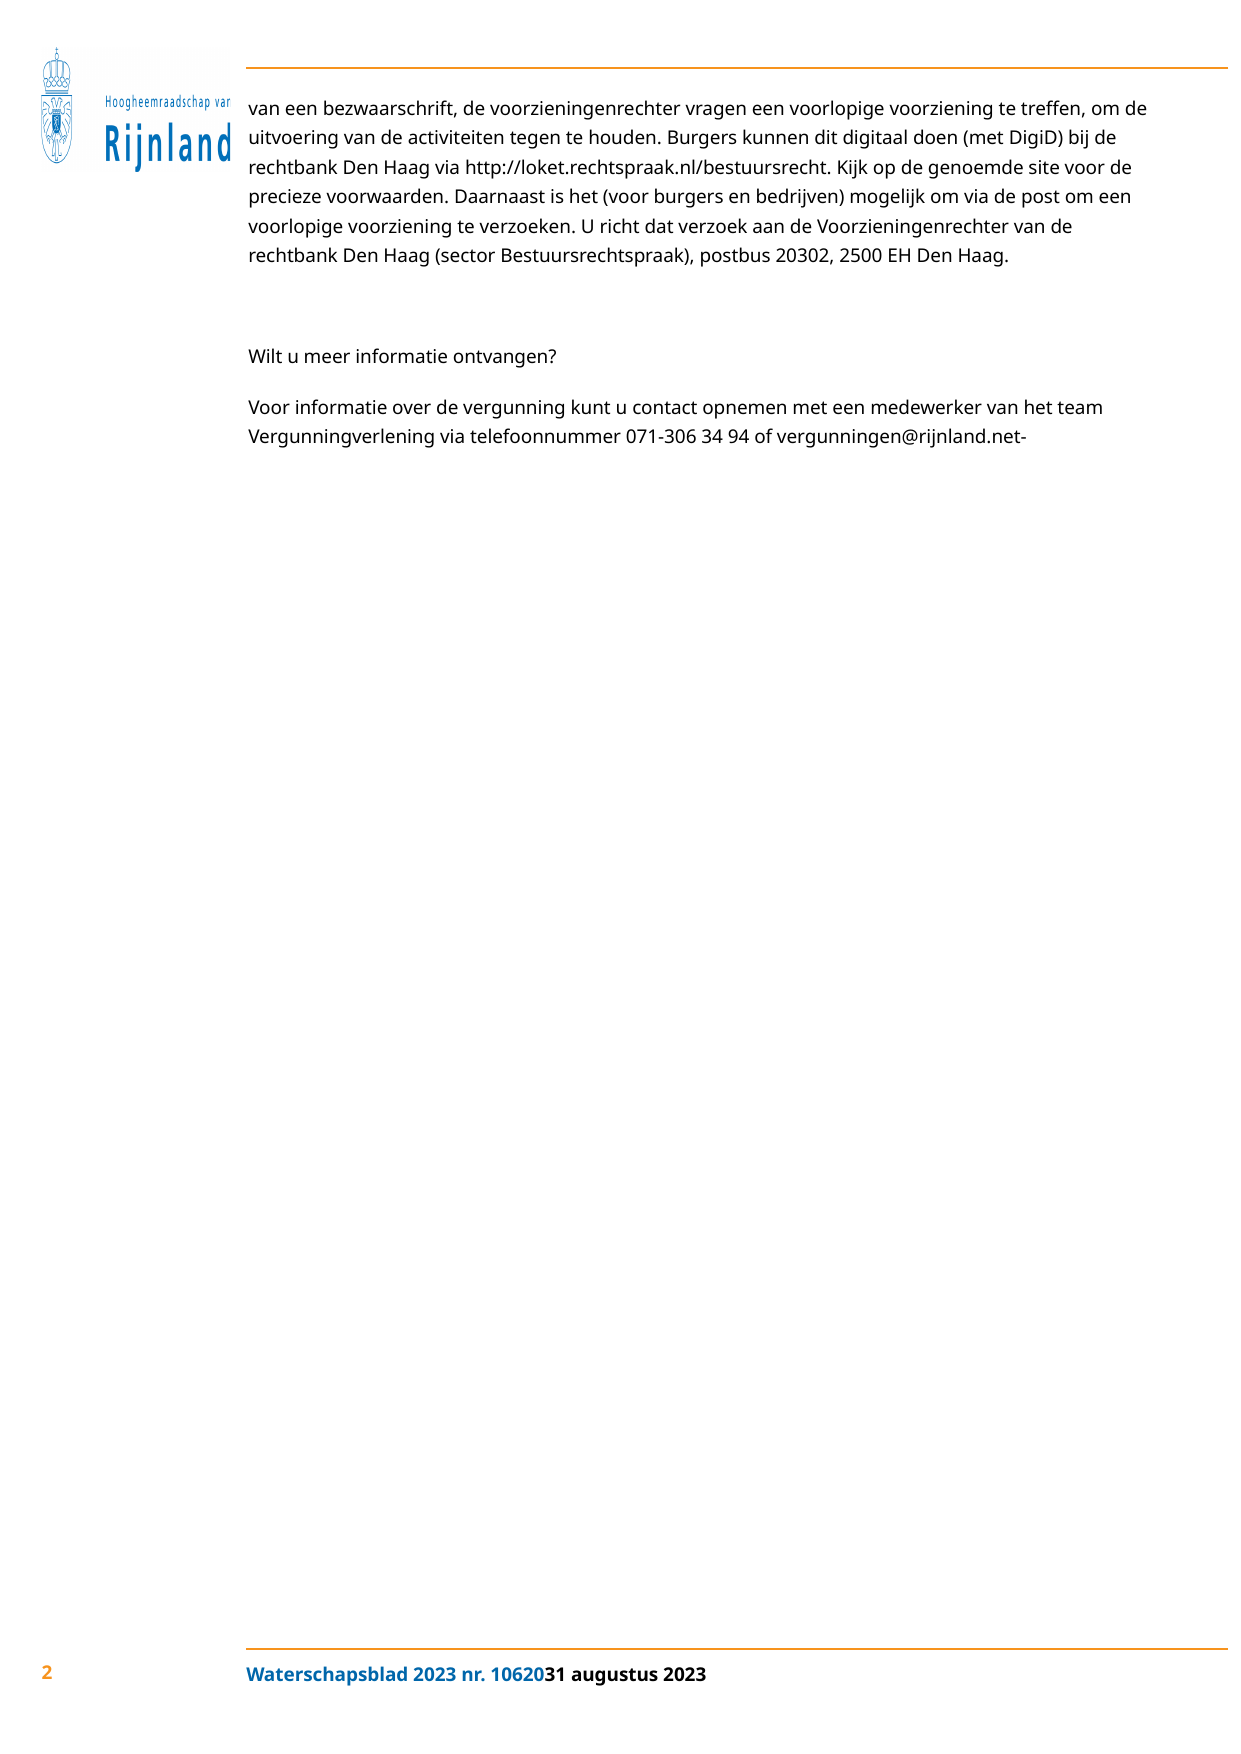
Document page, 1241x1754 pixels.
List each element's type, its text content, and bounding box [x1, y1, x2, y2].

text van een bezwaarschrift, de voorzieningenrechter vragen een voorlopige voorziening te treffen, om de uitvoering van de activiteiten tegen te houden. Burgers kunnen dit digitaal doen (met DigiD) bij de rechtbank Den Haag via http://loket.rechtspraak.nl/bestuursrecht. Kijk op de genoemde site voor de precieze voorwaarden. Daarnaast is het (voor burgers en bedrijven) mogelijk om via de post om een voorlopige voorziening te verzoeken. U richt dat verzoek aan de Voorzieningenrechter van de rechtbank Den Haag (sector Bestuursrechtspraak), postbus 20302, 2500 EH Den Haag. [248, 95, 1152, 268]
text Voor informatie over de vergunning kunt u contact opnemen met een medewerker van het team Vergunningverlening via telefoonnummer 071-306 34 94 of vergunningen@rijnland.net- [248, 394, 1152, 449]
text Wilt u meer informatie ontvangen? [248, 343, 1152, 369]
picture [41, 47, 231, 172]
